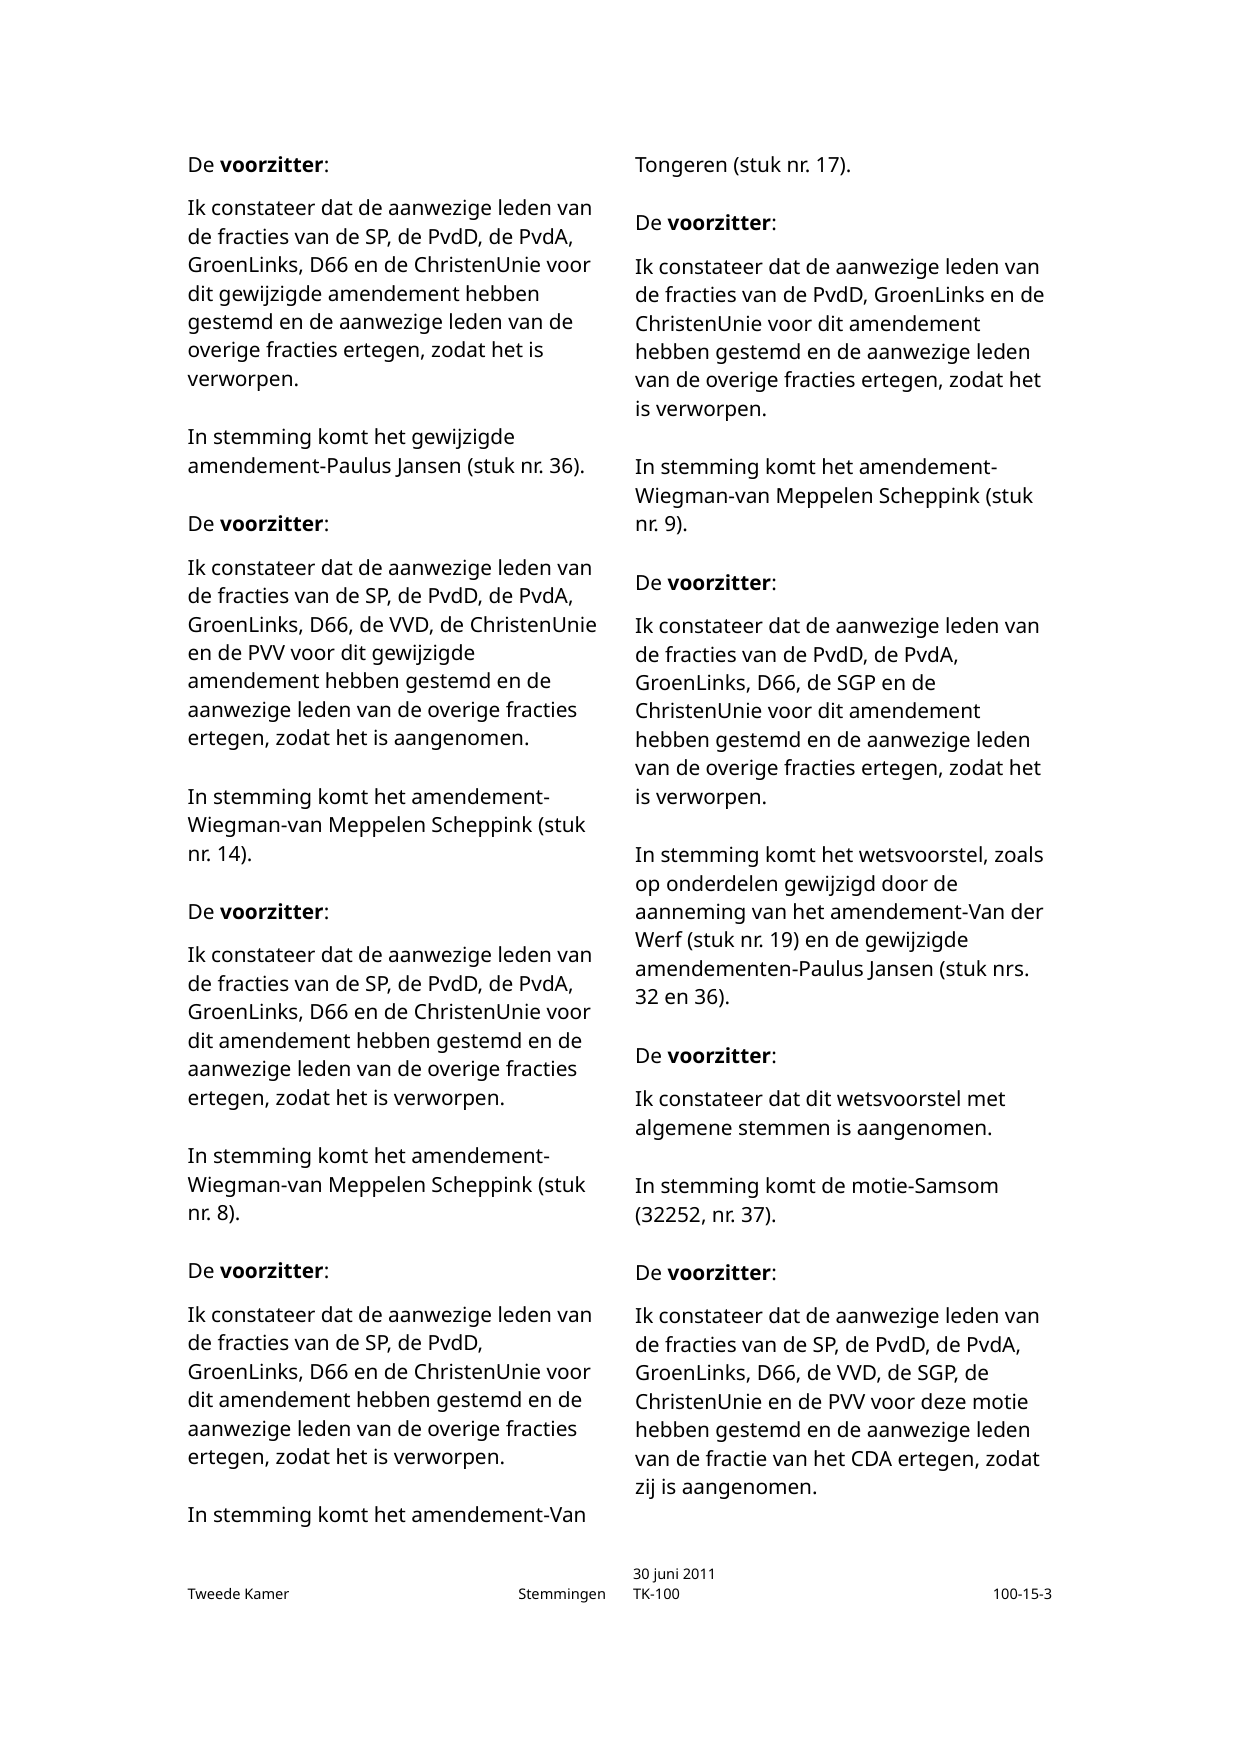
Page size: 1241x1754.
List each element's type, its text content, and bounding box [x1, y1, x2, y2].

text In stemming komt het wetsvoorstel, zoals op onderdelen gewijzigd door de aanneming van het amendement-Van der Werf (stuk nr. 19) en de gewijzigde amendementen-Paulus Jansen (stuk nrs. 32 en 36). [635, 840, 1053, 1011]
text Ik constateer dat de aanwezige leden van de fracties van de SP, de PvdD, de PvdA, GroenLinks, D66 en de ChristenUnie voor dit gewijzigde amendement hebben gestemd en de aanwezige leden van de overige fracties ertegen, zodat het is verworpen. [187, 193, 605, 392]
text De voorzitter: [187, 897, 605, 926]
text Ik constateer dat de aanwezige leden van de fracties van de SP, de PvdD, de PvdA, GroenLinks, D66, de VVD, de ChristenUnie en de PVV voor dit gewijzigde amendement hebben gestemd en de aanwezige leden van de overige fracties ertegen, zodat het is aangenomen. [187, 553, 605, 752]
text In stemming komt het amendement-Wiegman-van Meppelen Scheppink (stuk nr. 14). [187, 782, 605, 867]
text In stemming komt het amendement-Wiegman-van Meppelen Scheppink (stuk nr. 9). [635, 452, 1053, 538]
text Ik constateer dat de aanwezige leden van de fracties van de PvdD, de PvdA, GroenLinks, D66, de SGP en de ChristenUnie voor dit amendement hebben gestemd en de aanwezige leden van de overige fracties ertegen, zodat het is verworpen. [635, 611, 1053, 810]
text Ik constateer dat de aanwezige leden van de fracties van de PvdD, GroenLinks en de ChristenUnie voor dit amendement hebben gestemd en de aanwezige leden van de overige fracties ertegen, zodat het is verworpen. [635, 252, 1053, 422]
text De voorzitter: [187, 509, 605, 538]
text De voorzitter: [187, 150, 605, 178]
text Ik constateer dat dit wetsvoorstel met algemene stemmen is aangenomen. [635, 1084, 1053, 1141]
text In stemming komt de motie-Samsom (32252, nr. 37). [635, 1171, 1053, 1228]
text De voorzitter: [187, 1257, 605, 1285]
text De voorzitter: [635, 568, 1053, 596]
text In stemming komt het gewijzigde amendement-Paulus Jansen (stuk nr. 36). [187, 422, 605, 479]
text De voorzitter: [635, 1258, 1053, 1287]
text Ik constateer dat de aanwezige leden van de fracties van de SP, de PvdD, GroenLinks, D66 en de ChristenUnie voor dit amendement hebben gestemd en de aanwezige leden van de overige fracties ertegen, zodat het is verworpen. [187, 1300, 605, 1471]
text De voorzitter: [635, 208, 1053, 237]
text Ik constateer dat de aanwezige leden van de fracties van de SP, de PvdD, de PvdA, GroenLinks, D66, de VVD, de SGP, de ChristenUnie en de PVV voor deze motie hebben gestemd en de aanwezige leden van de fractie van het CDA ertegen, zodat zij is aangenomen. [635, 1302, 1053, 1501]
text Ik constateer dat de aanwezige leden van de fracties van de SP, de PvdD, de PvdA, GroenLinks, D66 en de ChristenUnie voor dit amendement hebben gestemd en de aanwezige leden van de overige fracties ertegen, zodat het is verworpen. [187, 941, 605, 1111]
text In stemming komt het amendement-Wiegman-van Meppelen Scheppink (stuk nr. 8). [187, 1141, 605, 1227]
text Tongeren (stuk nr. 17). [635, 150, 1053, 178]
text De voorzitter: [635, 1041, 1053, 1069]
text In stemming komt het amendement-Van [187, 1501, 605, 1529]
